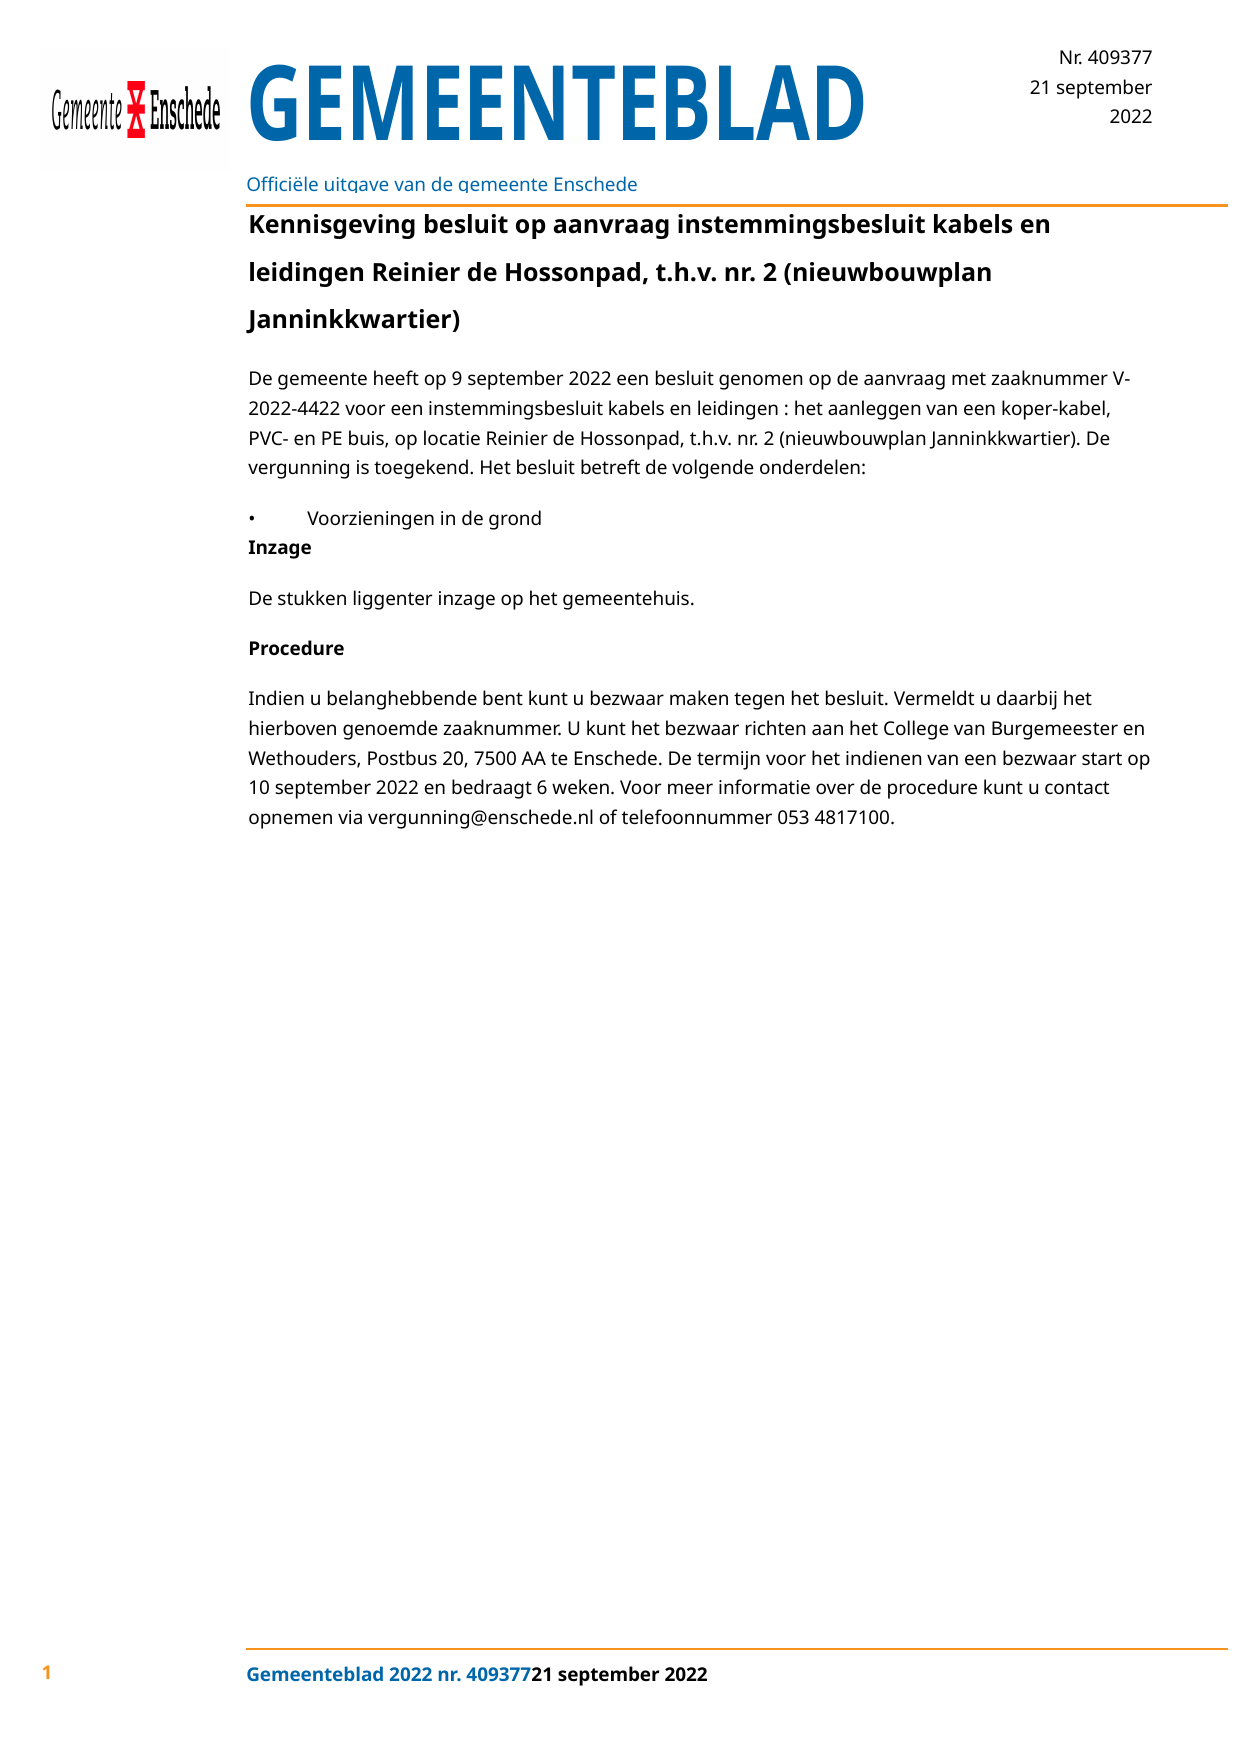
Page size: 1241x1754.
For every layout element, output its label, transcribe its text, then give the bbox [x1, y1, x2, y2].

text Kennisgeving besluit op aanvraag instemmingsbesluit kabels en leidingen Reinier de Hossonpad, t.h.v. nr. 2 (nieuwbouwplan Janninkkwartier) [248, 207, 1152, 336]
text De stukken liggenter inzage op het gemeentehuis. [248, 585, 1152, 610]
text Inzage [248, 534, 1152, 560]
text Indien u belanghebbende bent kunt u bezwaar maken tegen het besluit. Vermeldt u daarbij het hierboven genoemde zaaknummer. U kunt het bezwaar richten aan het College van Burgemees­ter en Wethouders, Postbus 20, 7500 AA te Enschede. De termijn voor het indienen van een bezwaar start op 10 september 2022 en bedraagt 6 weken. Voor meer informatie over de procedure kunt u contact opnemen via vergunning@enschede.nl of telefoonnummer 053 4817100. [248, 686, 1152, 829]
picture [41, 47, 231, 172]
list Voorzieningen in de grond [248, 505, 1152, 530]
text De gemeente heeft op 9 september 2022 een besluit genomen op de aanvraag met zaaknummer V-2022-4422 voor een instemmingsbesluit kabels en leidingen : het aanleggen van een koper-kabel, PVC- en PE buis, op locatie Reinier de Hossonpad, t.h.v. nr. 2 (nieuwbouwplan Janninkkwartier). De vergunning is toegekend. Het besluit betreft de volgende onderdelen: [248, 366, 1152, 480]
text Procedure [248, 635, 1152, 661]
